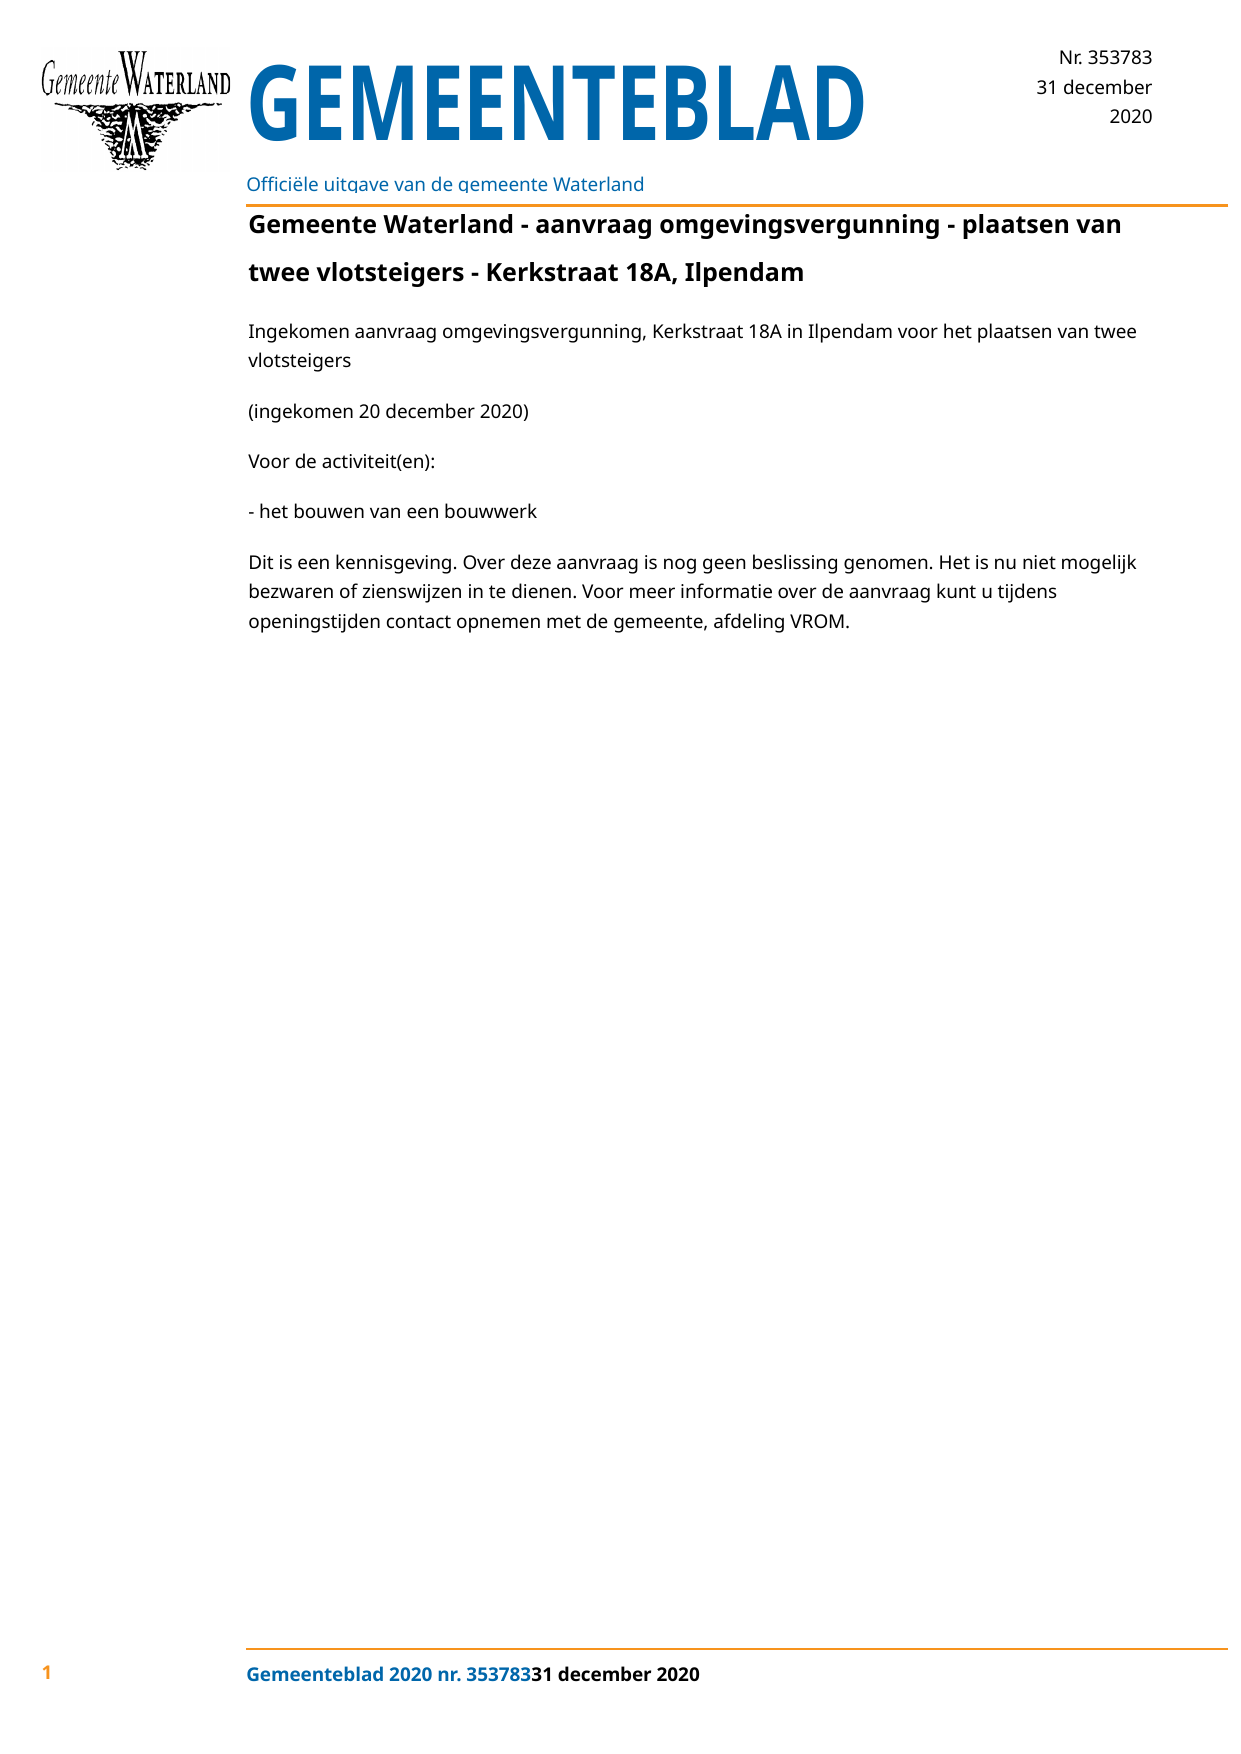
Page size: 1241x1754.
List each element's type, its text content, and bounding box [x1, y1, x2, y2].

text Ingekomen aanvraag omgevingsvergunning, Kerkstraat 18A in Ilpendam voor het plaatsen van twee vlotsteigers [248, 318, 1152, 373]
text Gemeente Waterland - aanvraag omgevingsvergunning - plaatsen van twee vlotsteigers - Kerkstraat 18A, Ilpendam [248, 207, 1152, 288]
picture [41, 47, 231, 172]
text Dit is een kennisgeving. Over deze aanvraag is nog geen beslissing genomen. Het is nu niet mogelijk bezwaren of zienswijzen in te dienen. Voor meer informatie over de aanvraag kunt u tijdens openingstijden contact opnemen met de gemeente, afdeling VROM. [248, 549, 1152, 634]
text - het bouwen van een bouwwerk [248, 499, 1152, 524]
text (ingekomen 20 december 2020) [248, 398, 1152, 424]
text Voor de activiteit(en): [248, 448, 1152, 474]
